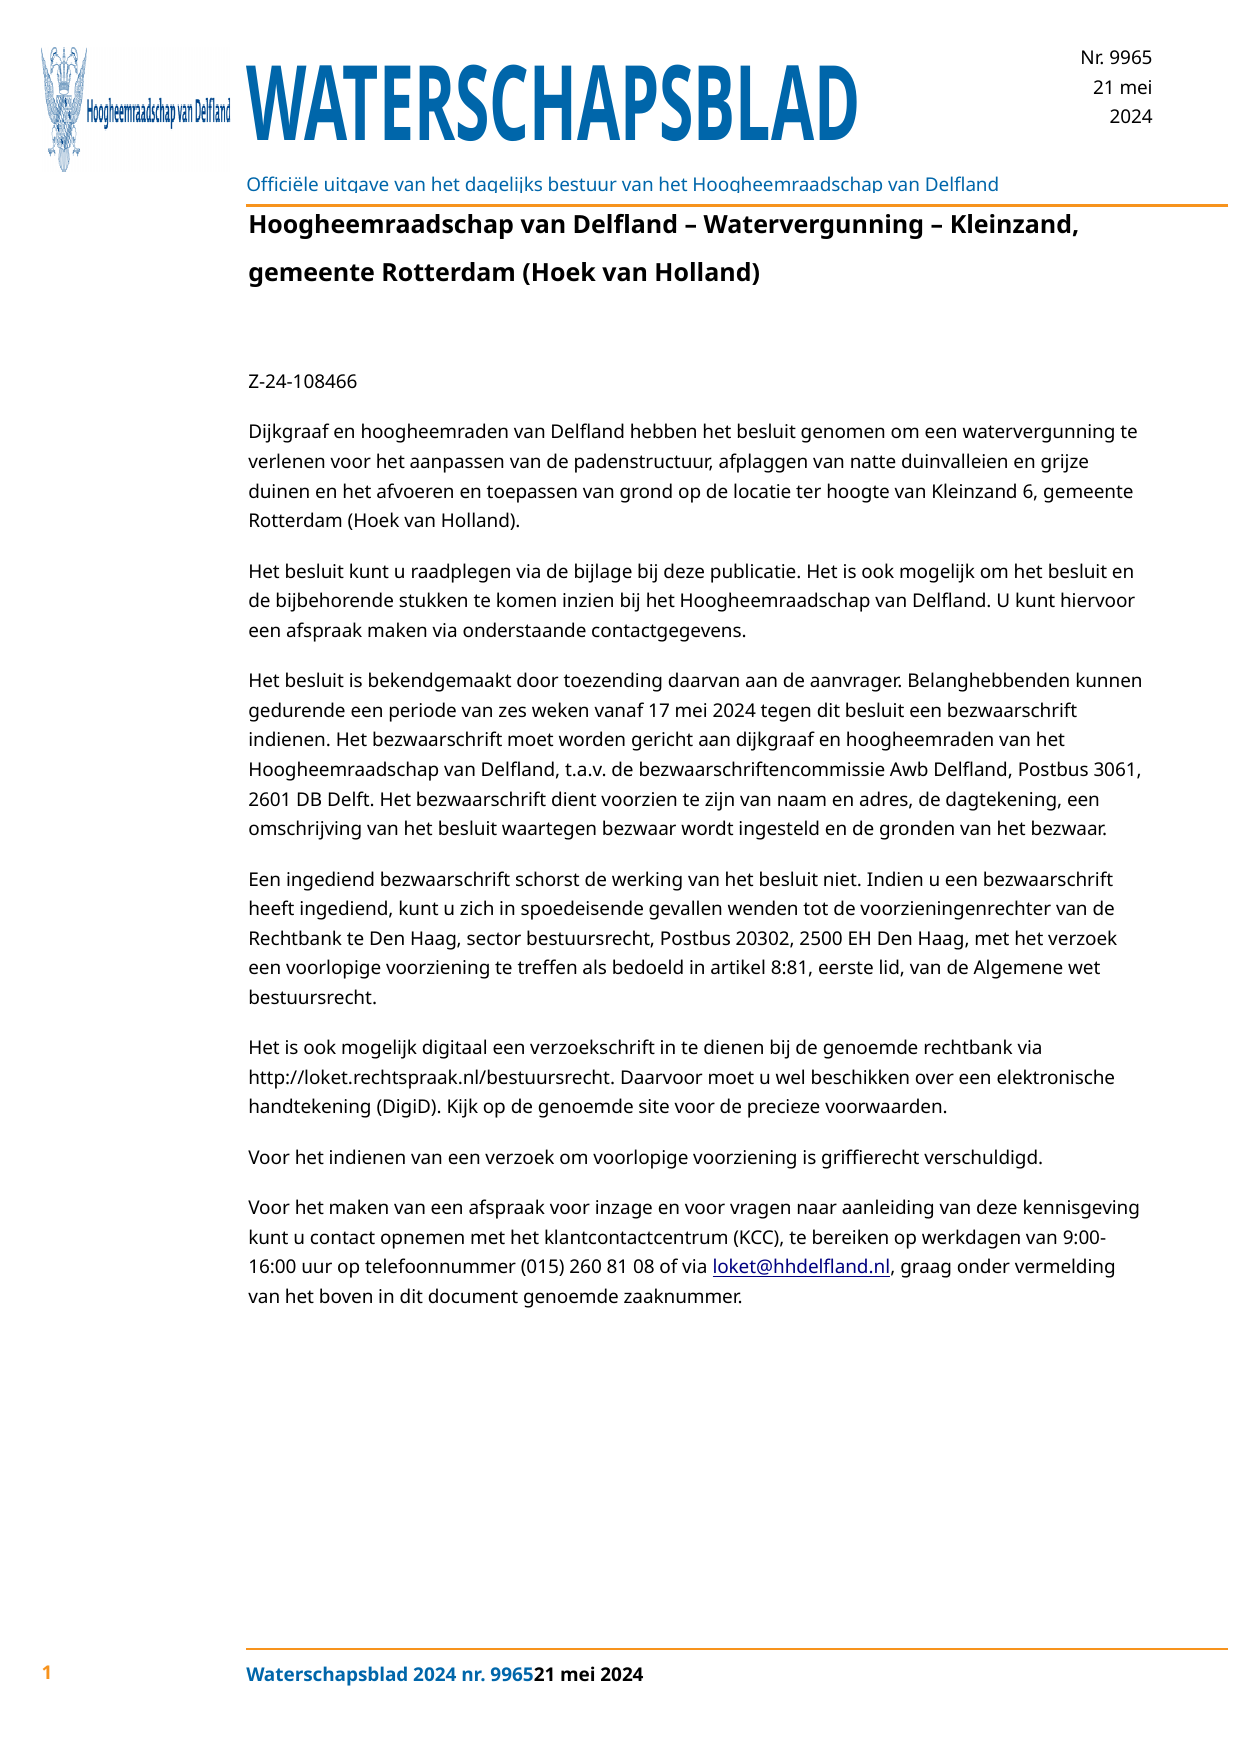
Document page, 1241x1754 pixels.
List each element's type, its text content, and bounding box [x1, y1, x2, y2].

text Voor het indienen van een verzoek om voorlopige voorziening is griffierecht verschuldigd. [248, 1144, 1152, 1170]
picture [41, 47, 231, 172]
text Het besluit kunt u raadplegen via de bijlage bij deze publicatie. Het is ook mogelijk om het besluit en de bijbehorende stukken te komen inzien bij het Hoogheemraadschap van Delfland. U kunt hiervoor een afspraak maken via onderstaande contactgegevens. [248, 558, 1152, 643]
text Z-24-108466 [248, 368, 1152, 394]
text Hoogheemraadschap van Delfland – Watervergunning – Kleinzand, gemeente Rotterdam (Hoek van Holland) [248, 207, 1152, 288]
text Dijkgraaf en hoogheemraden van Delfland hebben het besluit genomen om een watervergunning te verlenen voor het aanpassen van de padenstructuur, afplaggen van natte duinvalleien en grijze duinen en het afvoeren en toepassen van grond op de locatie ter hoogte van Kleinzand 6, gemeente Rotterdam (Hoek van Holland). [248, 419, 1152, 533]
text Het is ook mogelijk digitaal een verzoekschrift in te dienen bij de genoemde rechtbank via http://loket.rechtspraak.nl/bestuursrecht. Daarvoor moet u wel beschikken over een elektronische handtekening (DigiD). Kijk op de genoemde site voor de precieze voorwaarden. [248, 1034, 1152, 1119]
text Het besluit is bekendgemaakt door toezending daarvan aan de aanvrager. Belanghebbenden kunnen gedurende een periode van zes weken vanaf 17 mei 2024 tegen dit besluit een bezwaarschrift indienen. Het bezwaarschrift moet worden gericht aan dijkgraaf en hoogheemraden van het Hoogheemraadschap van Delfland, t.a.v. de bezwaarschriftencommissie Awb Delfland, Postbus 3061, 2601 DB Delft. Het bezwaarschrift dient voorzien te zijn van naam en adres, de dagtekening, een omschrijving van het besluit waartegen bezwaar wordt ingesteld en de gronden van het bezwaar. [248, 667, 1152, 841]
text Een ingediend bezwaarschrift schorst de werking van het besluit niet. Indien u een bezwaarschrift heeft ingediend, kunt u zich in spoedeisende gevallen wenden tot de voorzieningenrechter van de Rechtbank te Den Haag, sector bestuursrecht, Postbus 20302, 2500 EH Den Haag, met het verzoek een voorlopige voorziening te treffen als bedoeld in artikel 8:81, eerste lid, van de Algemene wet bestuursrecht. [248, 866, 1152, 1010]
text Voor het maken van een afspraak voor inzage en voor vragen naar aanleiding van deze kennisgeving kunt u contact opnemen met het klantcontactcentrum (KCC), te bereiken op werkdagen van 9:00-16:00 uur op telefoonnummer (015) 260 81 08 of via loket@hhdelfland.nl, graag onder vermelding van het boven in dit document genoemde zaaknummer. [248, 1194, 1152, 1309]
